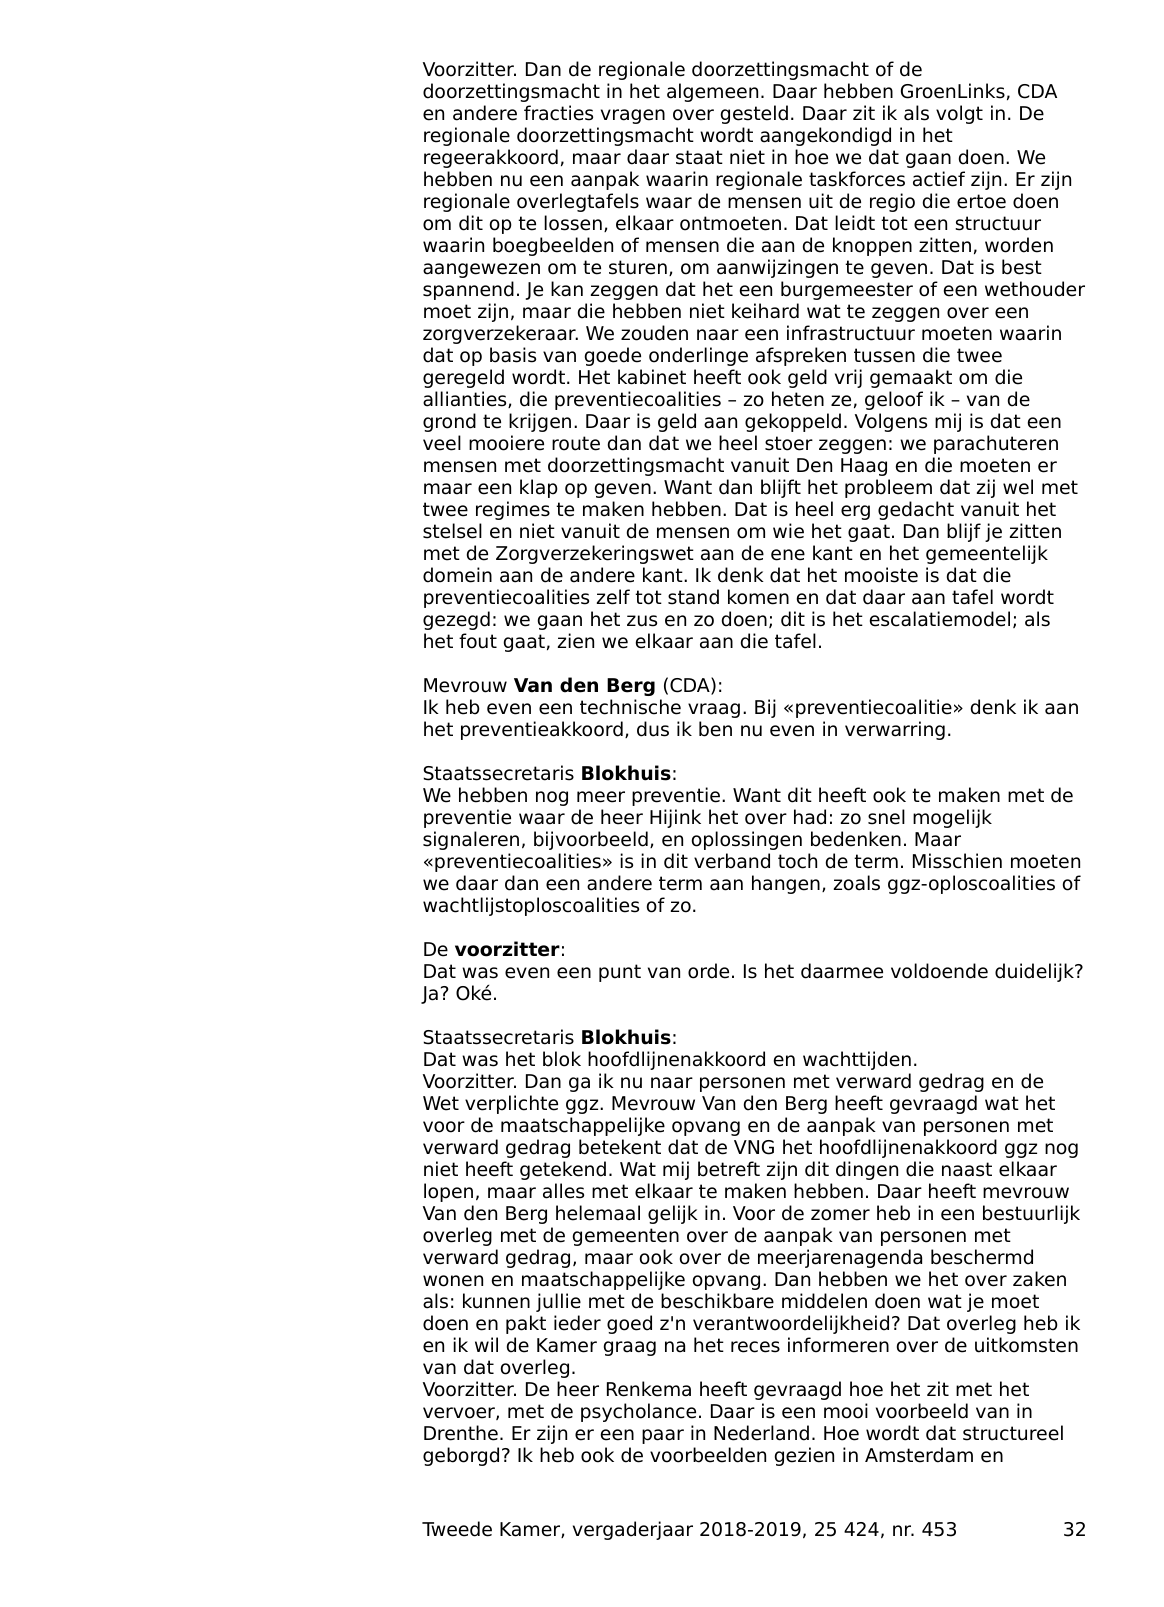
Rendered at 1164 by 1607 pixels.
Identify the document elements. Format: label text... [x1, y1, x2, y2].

text De voorzitter: [422, 939, 1087, 961]
text Voorzitter. Dan de regionale doorzettingsmacht of de doorzettingsmacht in het algemeen. Daar hebben GroenLinks, CDA en andere fracties vragen over gesteld. Daar zit ik als volgt in. De regionale doorzettingsmacht wordt aangekondigd in het regeerakkoord, maar daar staat niet in hoe we dat gaan doen. We hebben nu een aanpak waarin regionale taskforces actief zijn. Er zijn regionale overlegtafels waar de mensen uit de regio die ertoe doen om dit op te lossen, elkaar ontmoeten. Dat leidt tot een structuur waarin boegbeelden of mensen die aan de knoppen zitten, worden aangewezen om te sturen, om aanwijzingen te geven. Dat is best spannend. Je kan zeggen dat het een burgemeester of een wethouder moet zijn, maar die hebben niet keihard wat te zeggen over een zorgverzekeraar. We zouden naar een infrastructuur moeten waarin dat op basis van goede onderlinge afspreken tussen die twee geregeld wordt. Het kabinet heeft ook geld vrij gemaakt om die allianties, die preventiecoalities – zo heten ze, geloof ik – van de grond te krijgen. Daar is geld aan gekoppeld. Volgens mij is dat een veel mooiere route dan dat we heel stoer zeggen: we parachuteren mensen met doorzettingsmacht vanuit Den Haag en die moeten er maar een klap op geven. Want dan blijft het probleem dat zij wel met twee regimes te maken hebben. Dat is heel erg gedacht vanuit het stelsel en niet vanuit de mensen om wie het gaat. Dan blijf je zitten met de Zorgverzekeringswet aan de ene kant en het gemeentelijk domein aan de andere kant. Ik denk dat het mooiste is dat die preventiecoalities zelf tot stand komen en dat daar aan tafel wordt gezegd: we gaan het zus en zo doen; dit is het escalatiemodel; als het fout gaat, zien we elkaar aan die tafel. [422, 59, 1087, 652]
text Dat was het blok hoofdlijnenakkoord en wachttijden. [422, 1049, 1087, 1071]
text Mevrouw Van den Berg (CDA): [422, 675, 1087, 697]
text Ik heb even een technische vraag. Bij «preventiecoalitie» denk ik aan het preventieakkoord, dus ik ben nu even in verwarring. [422, 697, 1087, 741]
text Dat was even een punt van orde. Is het daarmee voldoende duidelijk? Ja? Oké. [422, 961, 1087, 1005]
text Staatssecretaris Blokhuis: [422, 763, 1087, 785]
text Voorzitter. Dan ga ik nu naar personen met verward gedrag en de Wet verplichte ggz. Mevrouw Van den Berg heeft gevraagd wat het voor de maatschappelijke opvang en de aanpak van personen met verward gedrag betekent dat de VNG het hoofdlijnenakkoord ggz nog niet heeft getekend. Wat mij betreft zijn dit dingen die naast elkaar lopen, maar alles met elkaar te maken hebben. Daar heeft mevrouw Van den Berg helemaal gelijk in. Voor de zomer heb in een bestuurlijk overleg met de gemeenten over de aanpak van personen met verward gedrag, maar ook over de meerjarenagenda beschermd wonen en maatschappelijke opvang. Dan hebben we het over zaken als: kunnen jullie met de beschikbare middelen doen wat je moet doen en pakt ieder goed z'n verantwoordelijkheid? Dat overleg heb ik en ik wil de Kamer graag na het reces informeren over de uitkomsten van dat overleg. [422, 1071, 1087, 1379]
text Voorzitter. De heer Renkema heeft gevraagd hoe het zit met het vervoer, met de psycholance. Daar is een mooi voorbeeld van in Drenthe. Er zijn er een paar in Nederland. Hoe wordt dat structureel geborgd? Ik heb ook de voorbeelden gezien in Amsterdam en [422, 1379, 1087, 1467]
text Staatssecretaris Blokhuis: [422, 1027, 1087, 1049]
text We hebben nog meer preventie. Want dit heeft ook te maken met de preventie waar de heer Hijink het over had: zo snel mogelijk signaleren, bijvoorbeeld, en oplossingen bedenken. Maar «preventiecoalities» is in dit verband toch de term. Misschien moeten we daar dan een andere term aan hangen, zoals ggz-oploscoalities of wachtlijstoploscoalities of zo. [422, 785, 1087, 917]
